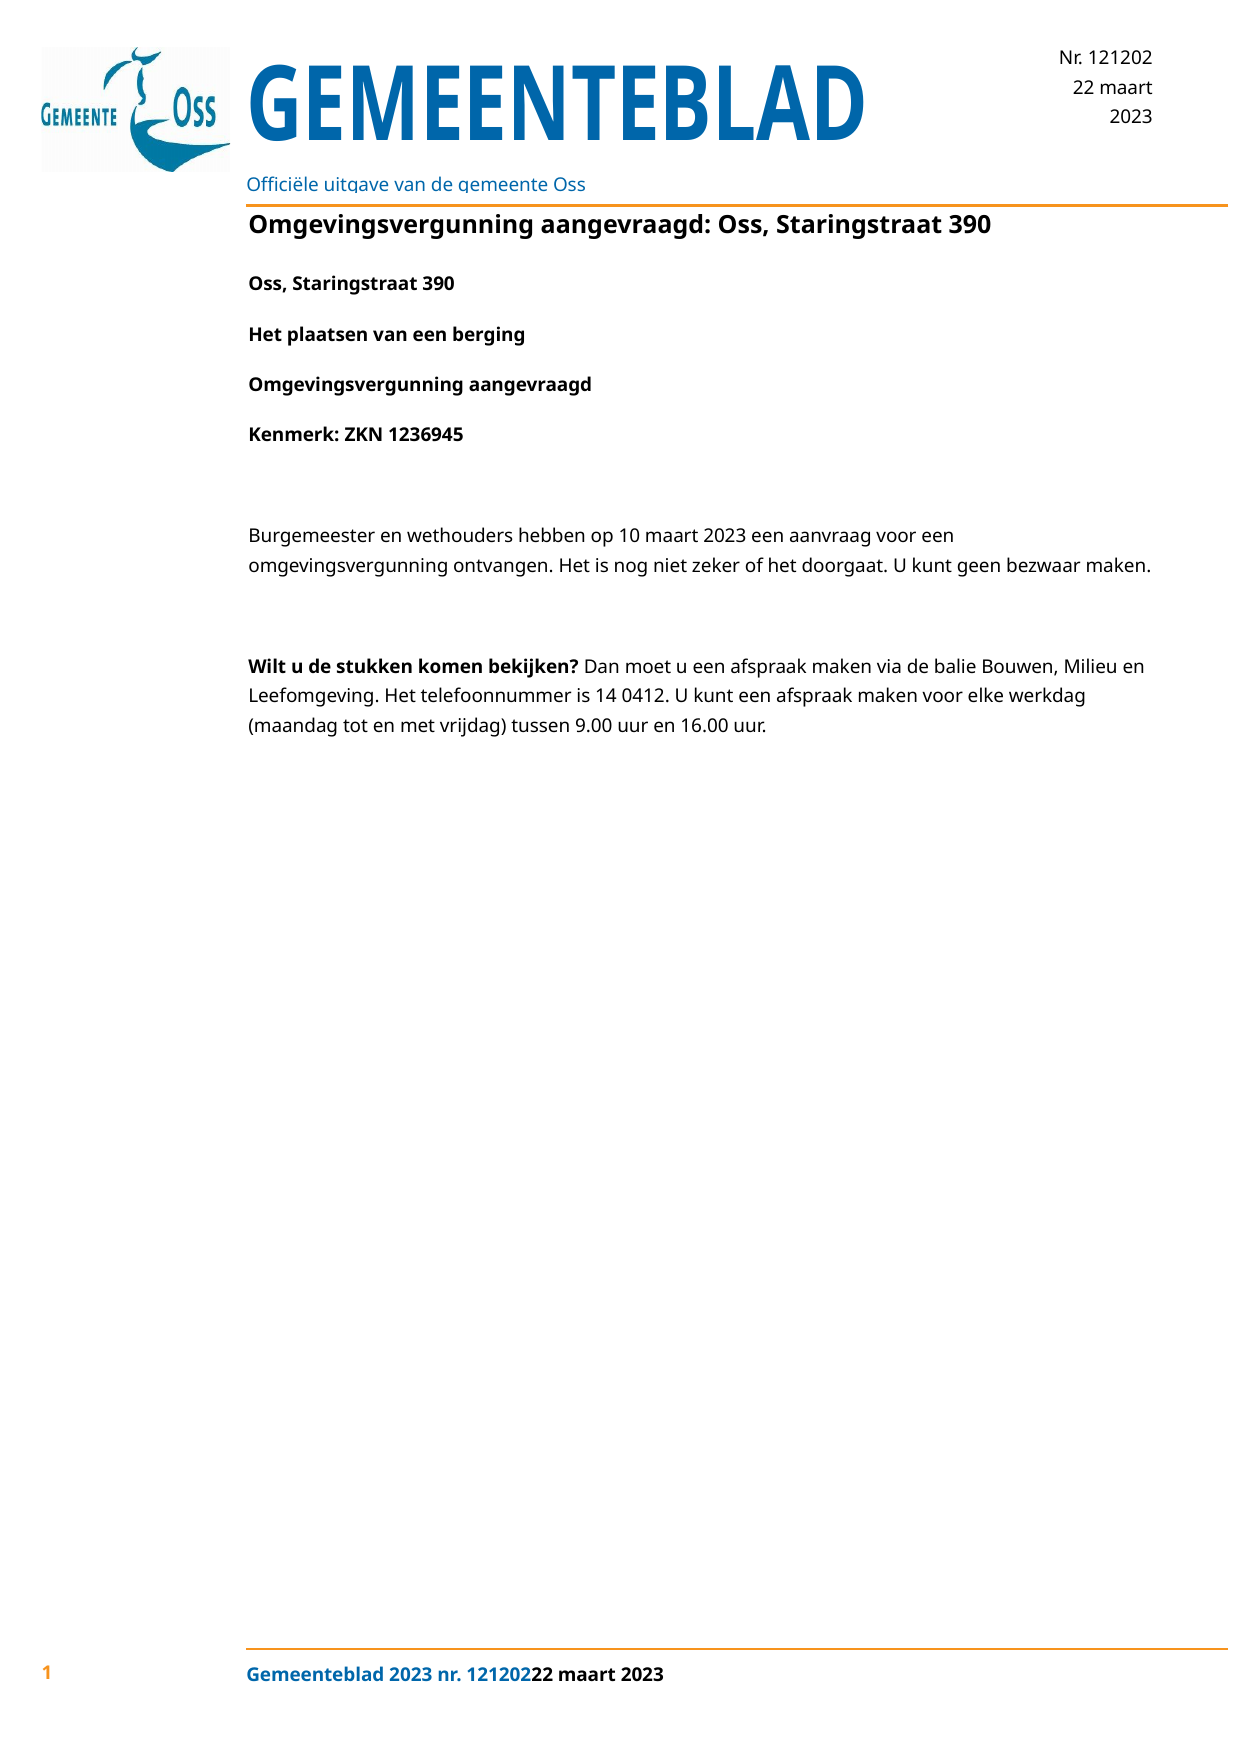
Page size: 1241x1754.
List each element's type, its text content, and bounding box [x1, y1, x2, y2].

text Omgevingsvergunning aangevraagd [248, 371, 1152, 397]
text Oss, Staringstraat 390 [248, 270, 1152, 296]
text Kenmerk: ZKN 1236945 [248, 422, 1152, 447]
text Burgemeester en wethouders hebben op 10 maart 2023 een aanvraag voor een omgevingsvergunning ontvangen. Het is nog niet zeker of het doorgaat. U kunt geen bezwaar maken. [248, 522, 1152, 578]
text Het plaatsen van een berging [248, 321, 1152, 346]
text Omgevingsvergunning aangevraagd: Oss, Staringstraat 390 [248, 207, 1152, 241]
picture [41, 47, 231, 172]
text Wilt u de stukken komen bekijken? Dan moet u een afspraak maken via de balie Bouwen, Milieu en Leefomgeving. Het telefoonnummer is 14 0412. U kunt een afspraak maken voor elke werkdag (maandag tot en met vrijdag) tussen 9.00 uur en 16.00 uur. [248, 653, 1152, 738]
